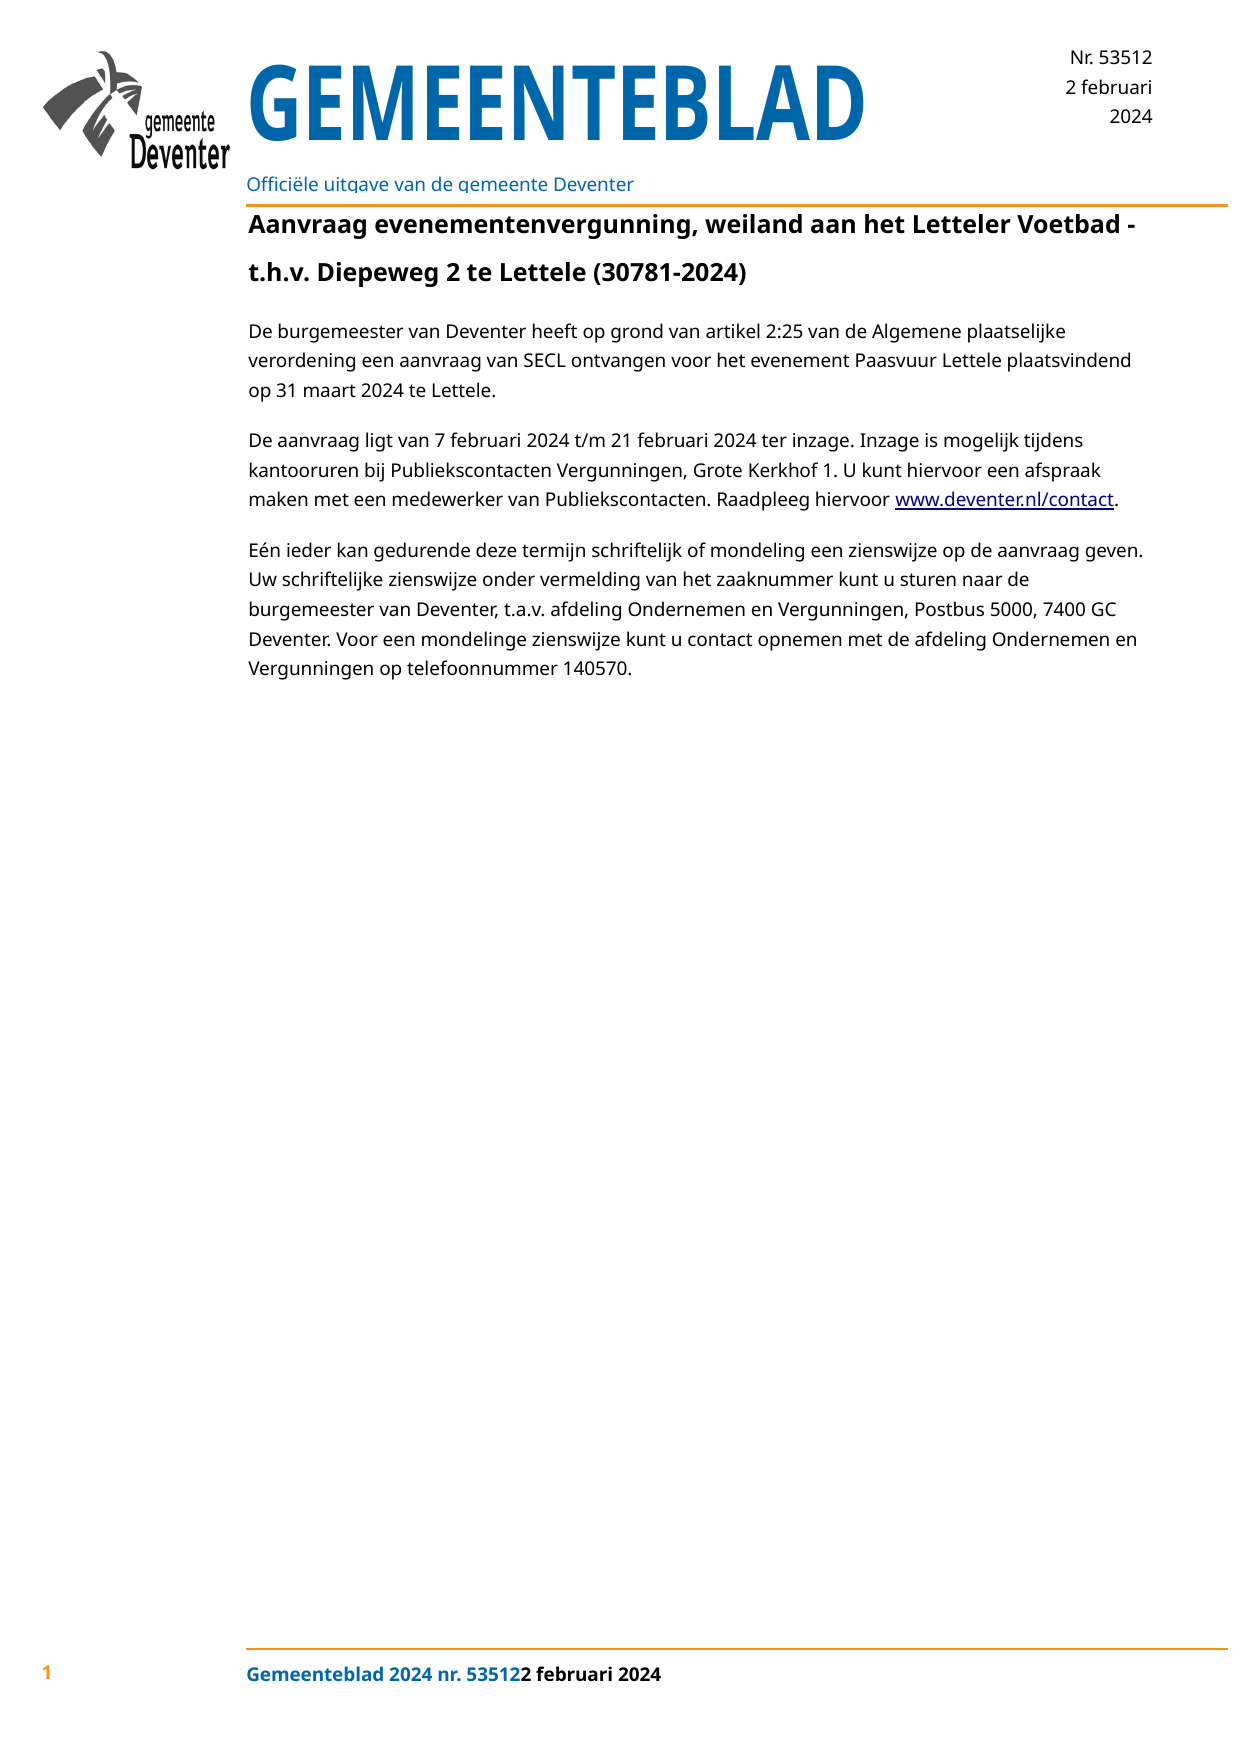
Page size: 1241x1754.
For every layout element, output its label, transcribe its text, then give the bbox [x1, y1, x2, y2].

text De aanvraag ligt van 7 februari 2024 t/m 21 februari 2024 ter inzage. Inzage is mogelijk tijdens kantooruren bij Publiekscontacten Vergunningen, Grote Kerkhof 1. U kunt hiervoor een afspraak maken met een medewerker van Publiekscontacten. Raadpleeg hiervoor www.deventer.nl/contact. [248, 427, 1152, 512]
text Eén ieder kan gedurende deze termijn schriftelijk of mondeling een zienswijze op de aanvraag geven. Uw schriftelijke zienswijze onder vermelding van het zaaknummer kunt u sturen naar de burgemeester van Deventer, t.a.v. afdeling Ondernemen en Vergunningen, Postbus 5000, 7400 GC Deventer. Voor een mondelinge zienswijze kunt u contact opnemen met de afdeling Ondernemen en Vergunningen op telefoonnummer 140570. [248, 537, 1152, 681]
text De burgemeester van Deventer heeft op grond van artikel 2:25 van de Algemene plaatselijke verordening een aanvraag van SECL ontvangen voor het evenement Paasvuur Lettele plaatsvindend op 31 maart 2024 te Lettele. [248, 318, 1152, 403]
picture [41, 47, 231, 172]
text Aanvraag evenementenvergunning, weiland aan het Letteler Voetbad - t.h.v. Diepeweg 2 te Lettele (30781-2024) [248, 207, 1152, 288]
